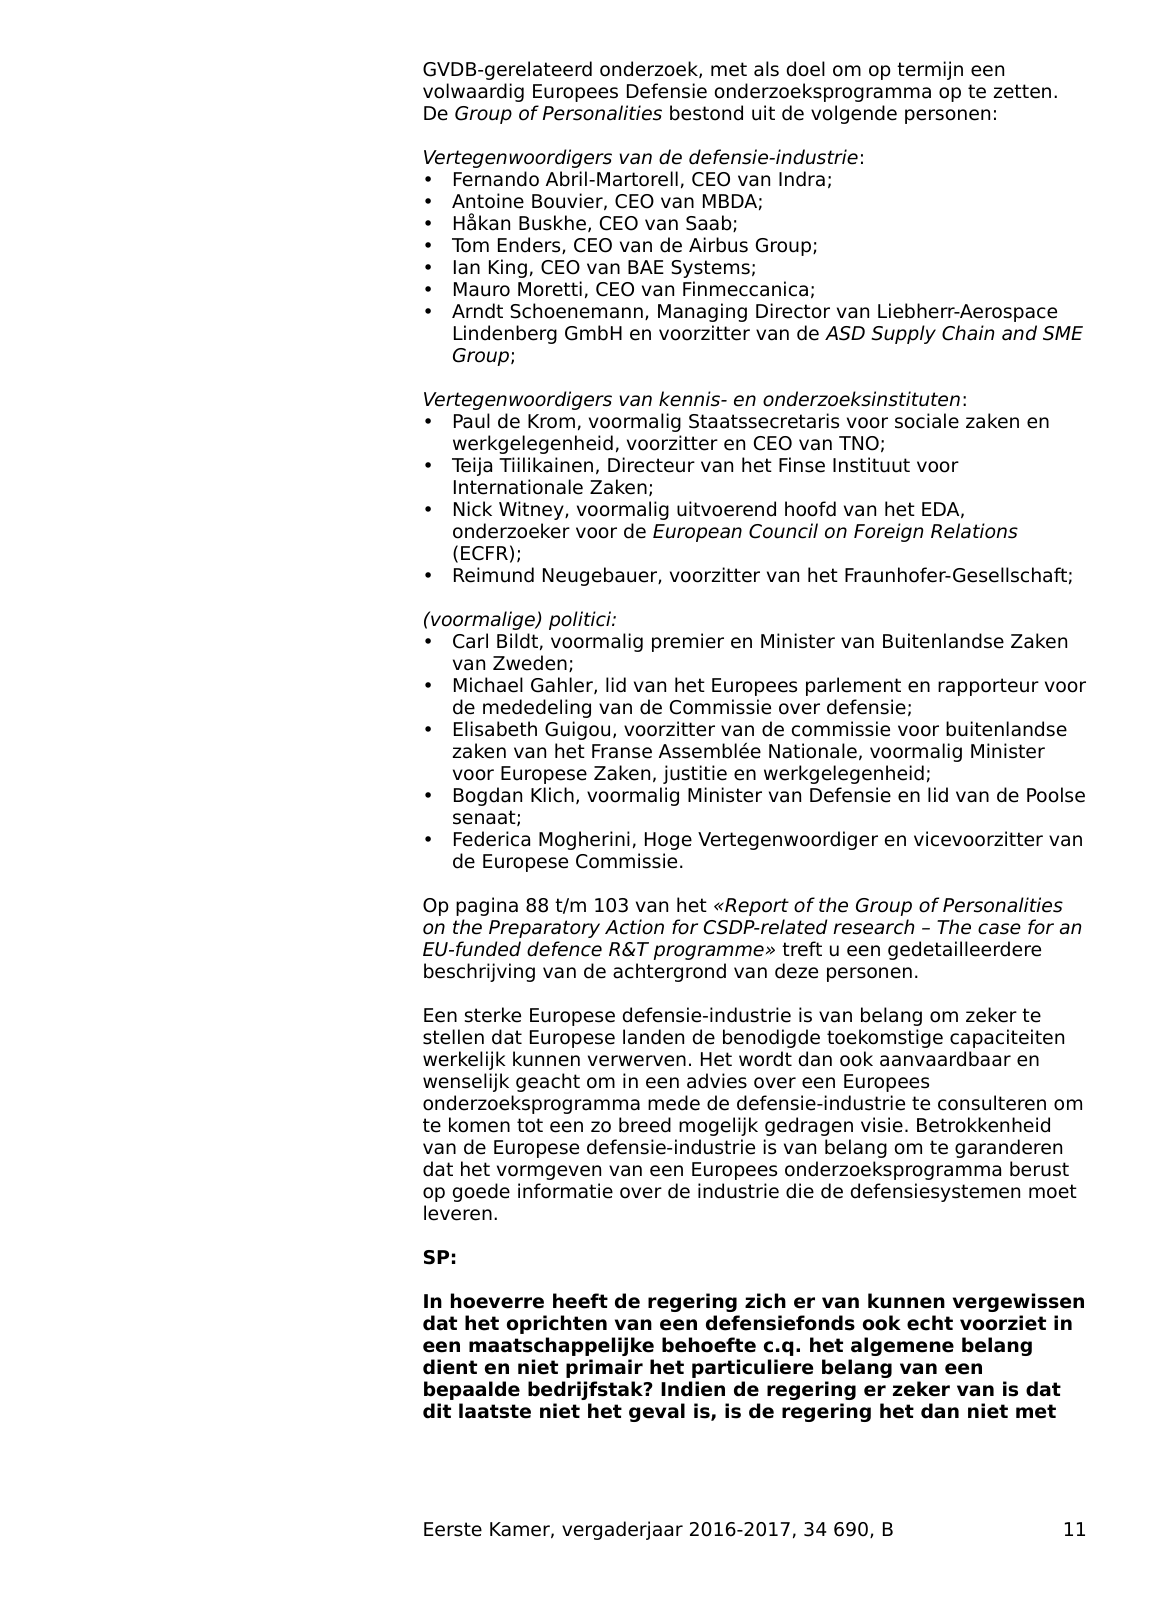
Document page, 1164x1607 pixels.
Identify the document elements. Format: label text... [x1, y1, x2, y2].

text (voormalige) politici: [422, 609, 1087, 631]
text • Bogdan Klich, voormalig Minister van Defensie en lid van de Poolse senaat; [422, 785, 1087, 829]
text • Håkan Buskhe, CEO van Saab; [422, 213, 1087, 235]
text • Teija Tiilikainen, Directeur van het Finse Instituut voor Internationale Zaken; [422, 455, 1087, 499]
text GVDB-gerelateerd onderzoek, met als doel om op termijn een volwaardig Europees Defensie onderzoeksprogramma op te zetten. De Group of Personalities bestond uit de volgende personen: [422, 59, 1087, 125]
text • Fernando Abril-Martorell, CEO van Indra; [422, 169, 1087, 191]
text • Ian King, CEO van BAE Systems; [422, 257, 1087, 279]
text • Nick Witney, voormalig uitvoerend hoofd van het EDA, onderzoeker voor de European Council on Foreign Relations (ECFR); [422, 499, 1087, 565]
text In hoeverre heeft de regering zich er van kunnen vergewissen dat het oprichten van een defensiefonds ook echt voorziet in een maatschappelijke behoefte c.q. het algemene belang dient en niet primair het particuliere belang van een bepaalde bedrijfstak? Indien de regering er zeker van is dat dit laatste niet het geval is, is de regering het dan niet met [422, 1291, 1087, 1423]
text • Antoine Bouvier, CEO van MBDA; [422, 191, 1087, 213]
text Een sterke Europese defensie-industrie is van belang om zeker te stellen dat Europese landen de benodigde toekomstige capaciteiten werkelijk kunnen verwerven. Het wordt dan ook aanvaardbaar en wenselijk geacht om in een advies over een Europees onderzoeksprogramma mede de defensie-industrie te consulteren om te komen tot een zo breed mogelijk gedragen visie. Betrokkenheid van de Europese defensie-industrie is van belang om te garanderen dat het vormgeven van een Europees onderzoeksprogramma berust op goede informatie over de industrie die de defensiesystemen moet leveren. [422, 1005, 1087, 1225]
subtitle SP: [422, 1247, 1087, 1269]
text • Tom Enders, CEO van de Airbus Group; [422, 235, 1087, 257]
text • Reimund Neugebauer, voorzitter van het Fraunhofer-Gesellschaft; [422, 565, 1087, 587]
text • Elisabeth Guigou, voorzitter van de commissie voor buitenlandse zaken van het Franse Assemblée Nationale, voormalig Minister voor Europese Zaken, justitie en werkgelegenheid; [422, 719, 1087, 785]
text • Carl Bildt, voormalig premier en Minister van Buitenlandse Zaken van Zweden; [422, 631, 1087, 675]
text Vertegenwoordigers van de defensie-industrie: [422, 147, 1087, 169]
text Op pagina 88 t/m 103 van het «Report of the Group of Personalities on the Preparatory Action for CSDP-related research – The case for an EU-funded defence R&T programme» treft u een gedetailleerdere beschrijving van de achtergrond van deze personen. [422, 895, 1087, 983]
text • Michael Gahler, lid van het Europees parlement en rapporteur voor de mededeling van de Commissie over defensie; [422, 675, 1087, 719]
text • Paul de Krom, voormalig Staatssecretaris voor sociale zaken en werkgelegenheid, voorzitter en CEO van TNO; [422, 411, 1087, 455]
text • Mauro Moretti, CEO van Finmeccanica; [422, 279, 1087, 301]
text Vertegenwoordigers van kennis- en onderzoeksinstituten: [422, 389, 1087, 411]
text • Arndt Schoenemann, Managing Director van Liebherr-Aerospace Lindenberg GmbH en voorzitter van de ASD Supply Chain and SME Group; [422, 301, 1087, 367]
text • Federica Mogherini, Hoge Vertegenwoordiger en vicevoorzitter van de Europese Commissie. [422, 829, 1087, 873]
